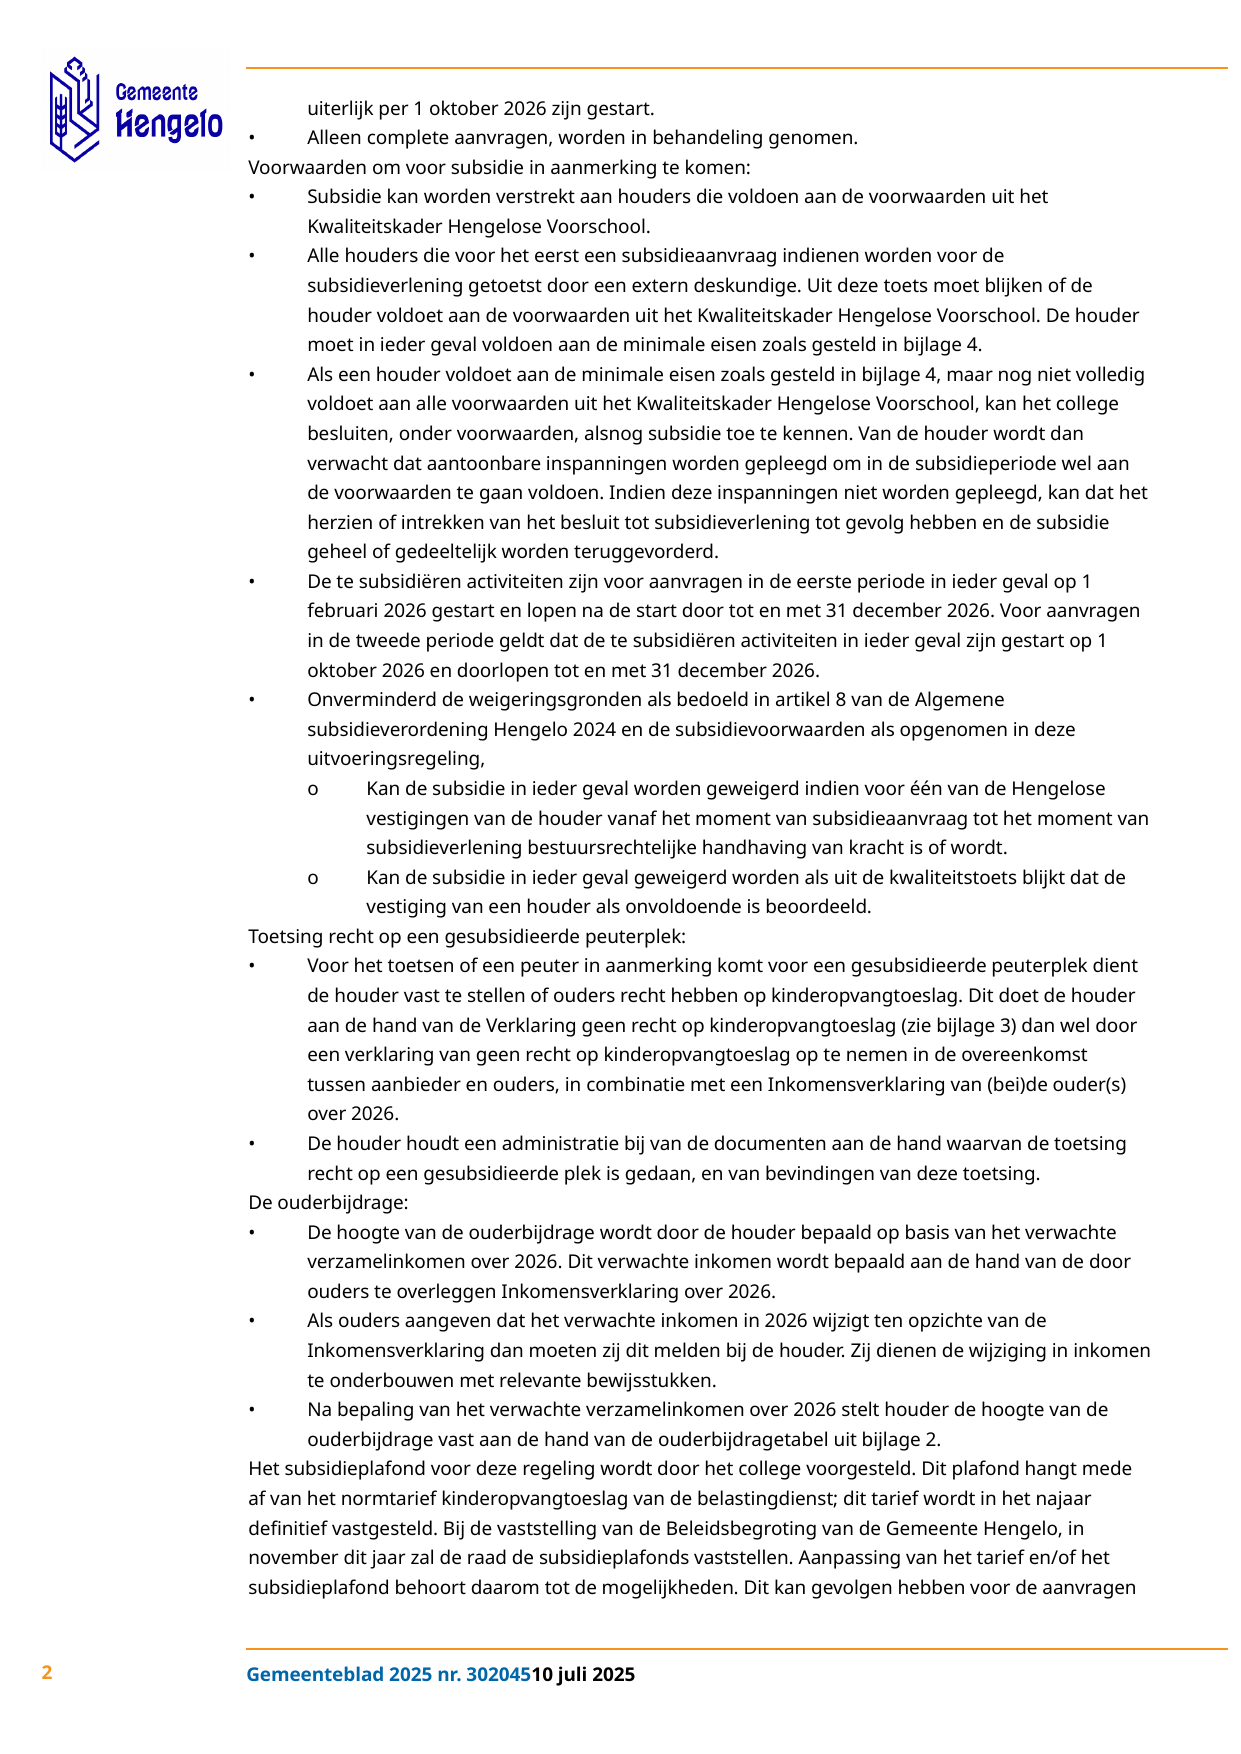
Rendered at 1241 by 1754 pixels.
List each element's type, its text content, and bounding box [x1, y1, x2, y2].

text Toetsing recht op een gesubsidieerde peuterplek: [248, 923, 1152, 949]
list De houder houdt een administratie bij van de documenten aan de hand waarvan de toetsing recht op een gesubsidieerde plek is gedaan, en van bevindingen van deze toetsing. [248, 1130, 1152, 1186]
list Als ouders aangeven dat het verwachte inkomen in 2026 wijzigt ten opzichte van de Inkomensverklaring dan moeten zij dit melden bij de houder. Zij dienen de wijziging in inkomen te onderbouwen met relevante bewijsstukken. [248, 1308, 1152, 1393]
list Kan de subsidie in ieder geval geweigerd worden als uit de kwaliteitstoets blijkt dat de vestiging van een houder als onvoldoende is beoordeeld. [307, 864, 1152, 919]
list De hoogte van de ouderbijdrage wordt door de houder bepaald op basis van het verwachte verzamelinkomen over 2026. Dit verwachte inkomen wordt bepaald aan de hand van de door ouders te overleggen Inkomensverklaring over 2026. [248, 1219, 1152, 1304]
list Onverminderd de weigeringsgronden als bedoeld in artikel 8 van de Algemene subsidieverordening Hengelo 2024 en de subsidievoorwaarden als opgenomen in deze uitvoeringsregeling, [248, 686, 1152, 771]
list Na bepaling van het verwachte verzamelinkomen over 2026 stelt houder de hoogte van de ouderbijdrage vast aan de hand van de ouderbijdragetabel uit bijlage 2. [248, 1396, 1152, 1452]
text De ouderbijdrage: [248, 1189, 1152, 1215]
list Alle houders die voor het eerst een subsidieaanvraag indienen worden voor de subsidieverlening getoetst door een extern deskundige. Uit deze toets moet blijken of de houder voldoet aan de voorwaarden uit het Kwaliteitskader Hengelose Voorschool. De houder moet in ieder geval voldoen aan de minimale eisen zoals gesteld in bijlage 4. [248, 243, 1152, 357]
list Als een houder voldoet aan de minimale eisen zoals gesteld in bijlage 4, maar nog niet volledig voldoet aan alle voorwaarden uit het Kwaliteitskader Hengelose Voorschool, kan het college besluiten, onder voorwaarden, alsnog subsidie toe te kennen. Van de houder wordt dan verwacht dat aantoonbare inspanningen worden gepleegd om in de subsidieperiode wel aan de voorwaarden te gaan voldoen. Indien deze inspanningen niet worden gepleegd, kan dat het herzien of intrekken van het besluit tot subsidieverlening tot gevolg hebben en de subsidie geheel of gedeeltelijk worden teruggevorderd. [248, 361, 1152, 564]
text Het subsidieplafond voor deze regeling wordt door het college voorgesteld. Dit plafond hangt mede af van het normtarief kinderopvangtoeslag van de belastingdienst; dit tarief wordt in het najaar definitief vastgesteld. Bij de vaststelling van de Beleidsbegroting van de Gemeente Hengelo, in november dit jaar zal de raad de subsidieplafonds vaststellen. Aanpassing van het tarief en/of het subsidieplafond behoort daarom tot de mogelijkheden. Dit kan gevolgen hebben voor de aanvragen [248, 1456, 1152, 1600]
picture [41, 47, 231, 172]
list Subsidie kan worden verstrekt aan houders die voldoen aan de voorwaarden uit het Kwaliteitskader Hengelose Voorschool. [248, 183, 1152, 239]
list De te subsidiëren activiteiten zijn voor aanvragen in de eerste periode in ieder geval op 1 februari 2026 gestart en lopen na de start door tot en met 31 december 2026. Voor aanvragen in de tweede periode geldt dat de te subsidiëren activiteiten in ieder geval zijn gestart op 1 oktober 2026 en doorlopen tot en met 31 december 2026. [248, 568, 1152, 683]
list uiterlijk per 1 oktober 2026 zijn gestart. [248, 95, 1152, 121]
text Voorwaarden om voor subsidie in aanmerking te komen: [248, 154, 1152, 180]
list Alleen complete aanvragen, worden in behandeling genomen. [248, 124, 1152, 150]
list Voor het toetsen of een peuter in aanmerking komt voor een gesubsidieerde peuterplek dient de houder vast te stellen of ouders recht hebben op kinderopvangtoeslag. Dit doet de houder aan de hand van de Verklaring geen recht op kinderopvangtoeslag (zie bijlage 3) dan wel door een verklaring van geen recht op kinderopvangtoeslag op te nemen in de overeenkomst tussen aanbieder en ouders, in combinatie met een Inkomensverklaring van (bei)de ouder(s) over 2026. [248, 953, 1152, 1126]
list Kan de subsidie in ieder geval worden geweigerd indien voor één van de Hengelose vestigingen van de houder vanaf het moment van subsidieaanvraag tot het moment van subsidieverlening bestuursrechtelijke handhaving van kracht is of wordt. [307, 775, 1152, 860]
